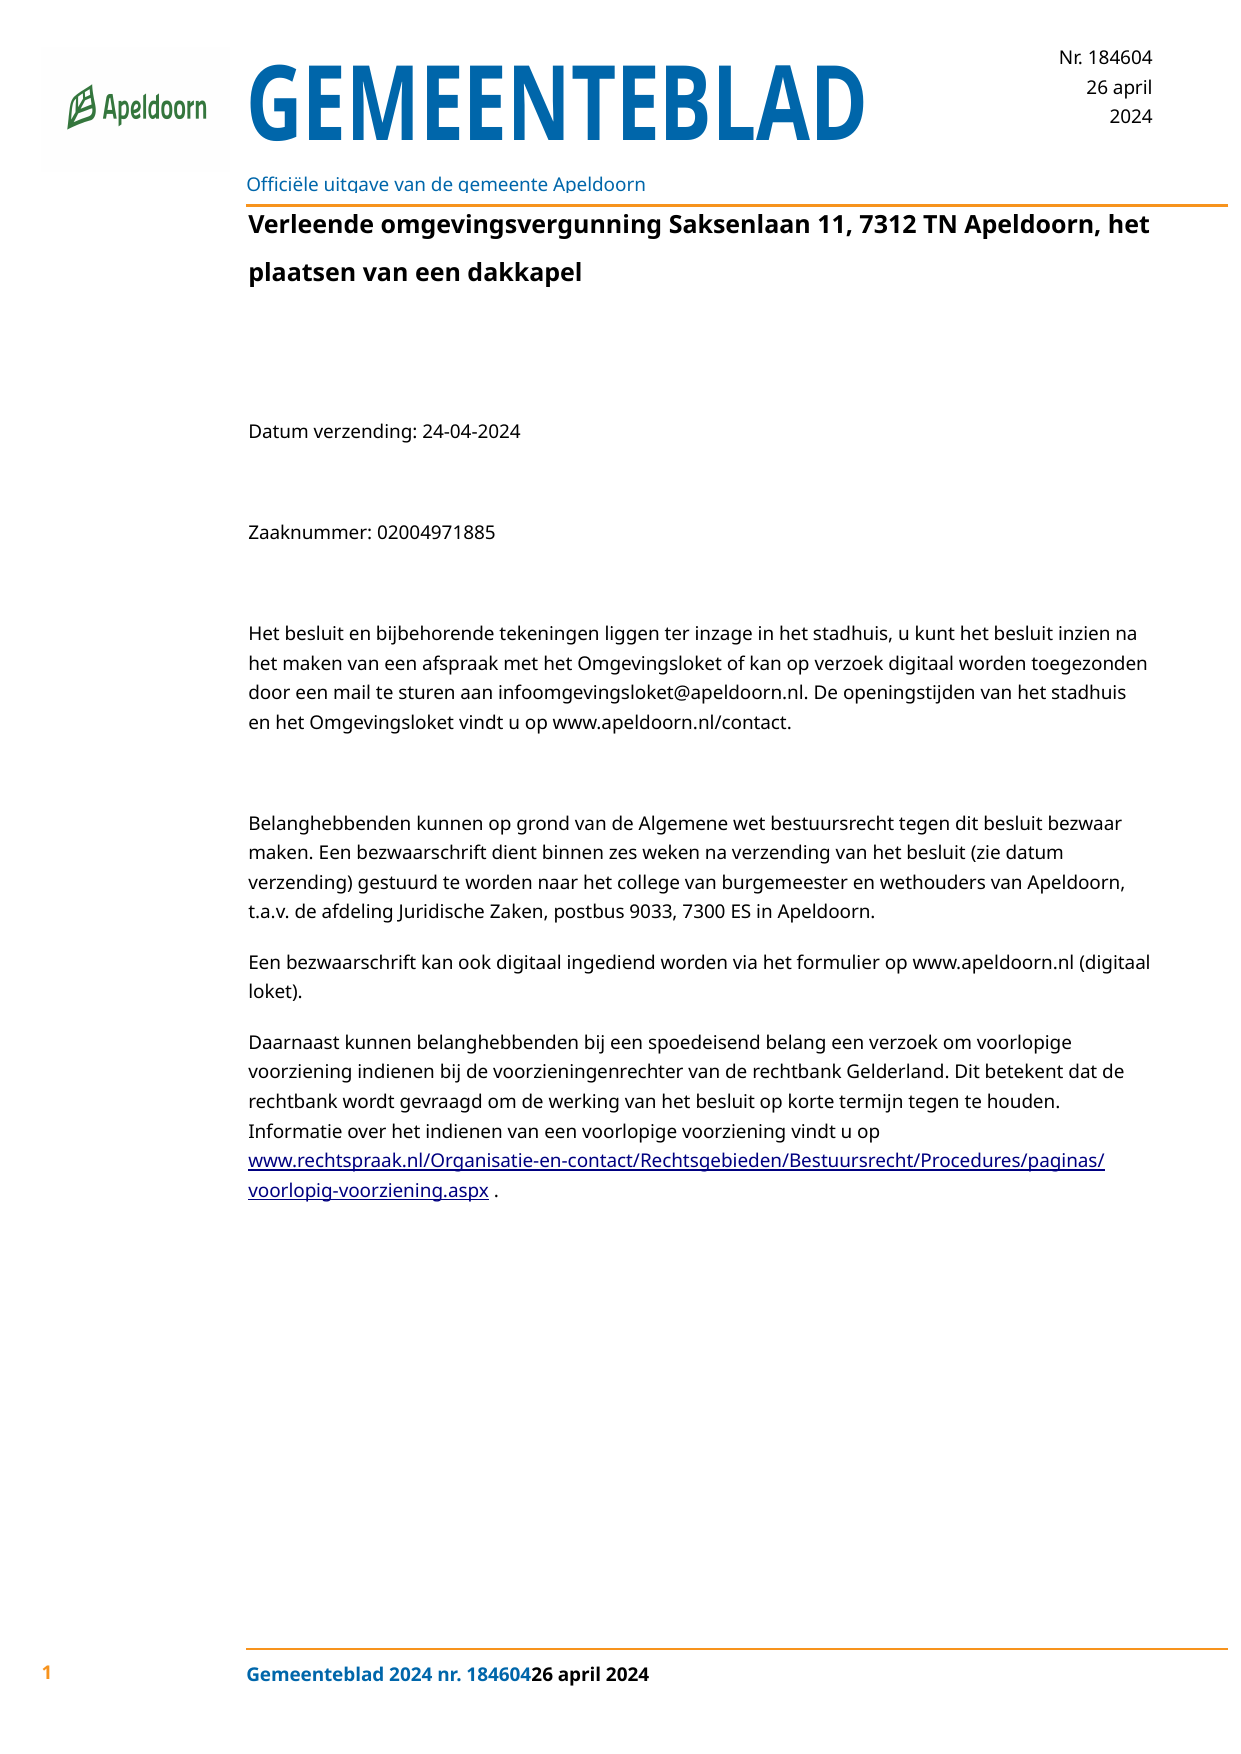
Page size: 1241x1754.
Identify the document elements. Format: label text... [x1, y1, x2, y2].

text Een bezwaarschrift kan ook digitaal ingediend worden via het formulier op www.apeldoorn.nl (digitaal loket). [248, 949, 1152, 1004]
text Belanghebbenden kunnen op grond van de Algemene wet bestuursrecht tegen dit besluit bezwaar maken. Een bezwaarschrift dient binnen zes weken na verzending van het besluit (zie datum verzending) gestuurd te worden naar het college van burgemeester en wethouders van Apeldoorn, t.a.v. de afdeling Juridische Zaken, postbus 9033, 7300 ES in Apeldoorn. [248, 810, 1152, 924]
text Daarnaast kunnen belanghebbenden bij een spoedeisend belang een verzoek om voorlopige voorziening indienen bij de voorzieningenrechter van de rechtbank Gelderland. Dit betekent dat de rechtbank wordt gevraagd om de werking van het besluit op korte termijn tegen te houden. Informatie over het indienen van een voorlopige voorziening vindt u op www.rechtspraak.nl/Organisatie-en-contact/Rechtsgebieden/Bestuursrecht/Procedures/paginas/voorlopig-voorziening.aspx . [248, 1029, 1152, 1203]
text Zaaknummer: 02004971885 [248, 519, 1152, 545]
text Verleende omgevingsvergunning Saksenlaan 11, 7312 TN Apeldoorn, het plaatsen van een dakkapel [248, 207, 1152, 288]
text Het besluit en bijbehorende tekeningen liggen ter inzage in het stadhuis, u kunt het besluit inzien na het maken van een afspraak met het Omgevingsloket of kan op verzoek digitaal worden toegezonden door een mail te sturen aan infoomgevingsloket@apeldoorn.nl. De openingstijden van het stadhuis en het Omgevingsloket vindt u op www.apeldoorn.nl/contact. [248, 620, 1152, 735]
picture [41, 47, 231, 172]
text Datum verzending: 24-04-2024 [248, 419, 1152, 444]
